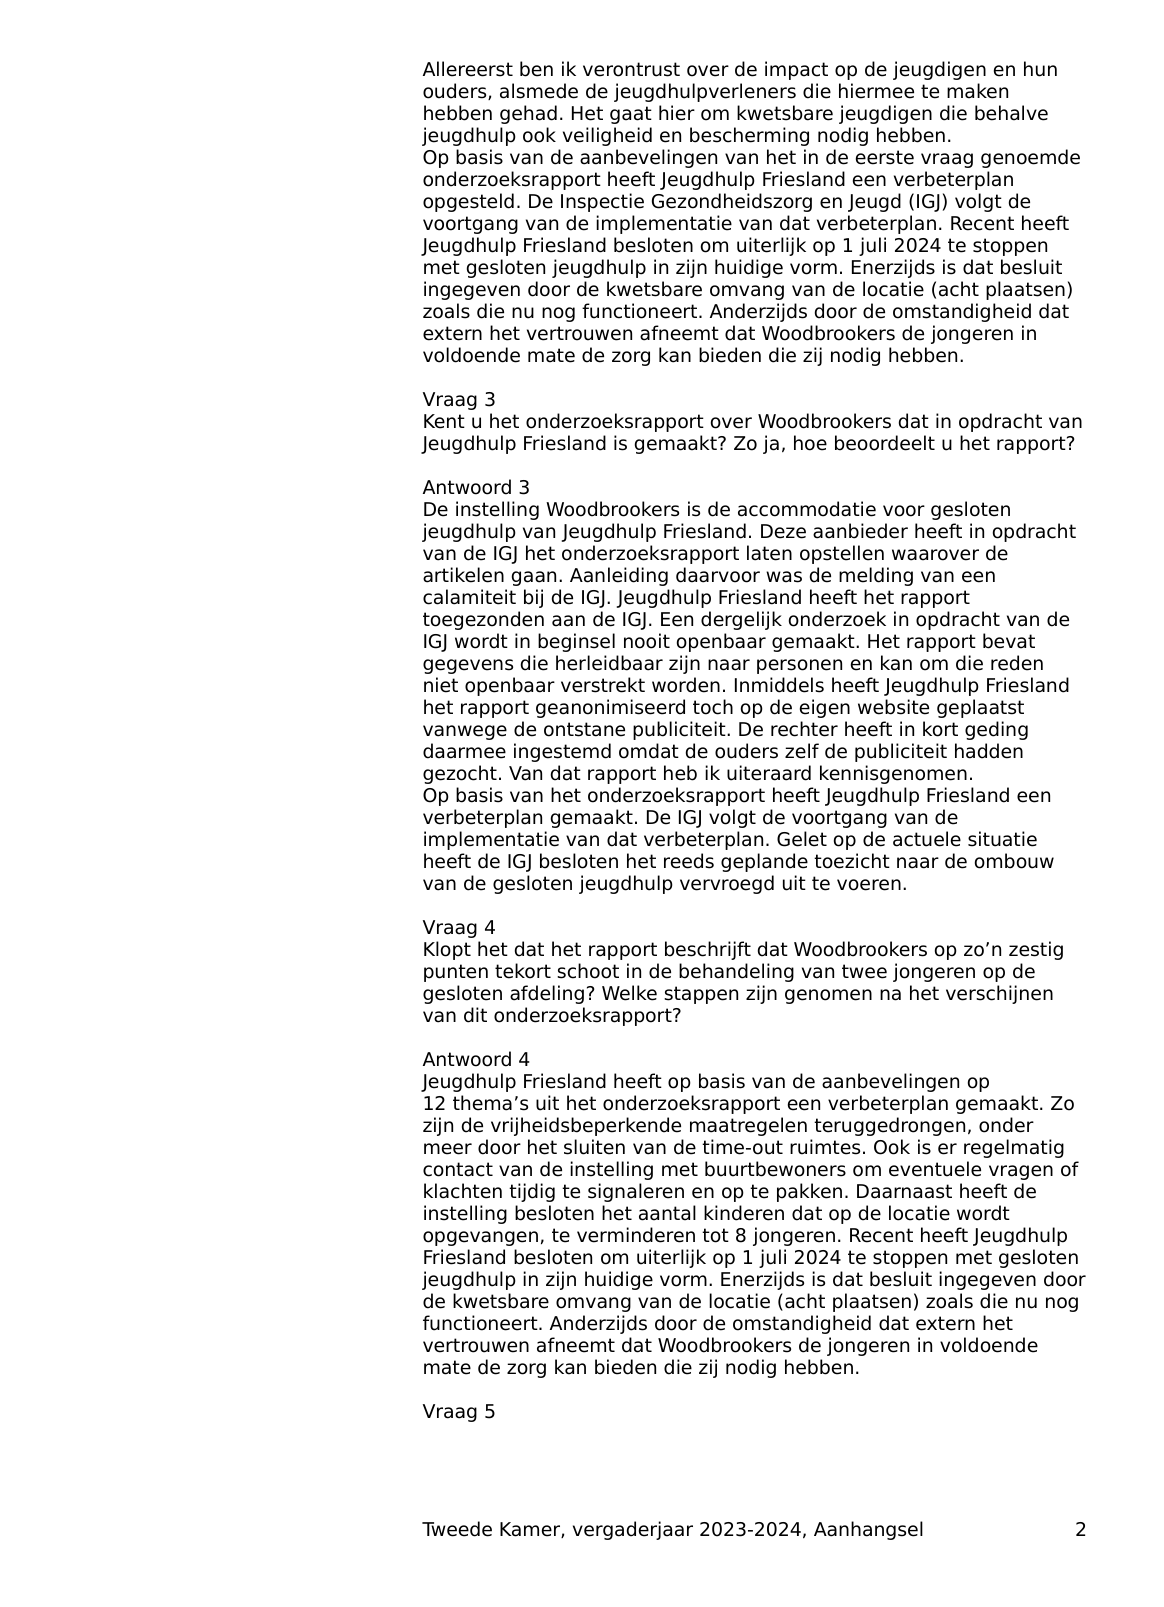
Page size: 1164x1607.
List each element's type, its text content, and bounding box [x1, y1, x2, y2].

text Antwoord 4 [422, 1049, 1087, 1071]
text Allereerst ben ik verontrust over de impact op de jeugdigen en hun ouders, alsmede de jeugdhulpverleners die hiermee te maken hebben gehad. Het gaat hier om kwetsbare jeugdigen die behalve jeugdhulp ook veiligheid en bescherming nodig hebben. [422, 59, 1087, 147]
text Klopt het dat het rapport beschrijft dat Woodbrookers op zo’n zestig punten tekort schoot in de behandeling van twee jongeren op de gesloten afdeling? Welke stappen zijn genomen na het verschijnen van dit onderzoeksrapport? [422, 939, 1087, 1027]
text Kent u het onderzoeksrapport over Woodbrookers dat in opdracht van Jeugdhulp Friesland is gemaakt? Zo ja, hoe beoordeelt u het rapport? [422, 411, 1087, 455]
text De instelling Woodbrookers is de accommodatie voor gesloten jeugdhulp van Jeugdhulp Friesland. Deze aanbieder heeft in opdracht van de IGJ het onderzoeksrapport laten opstellen waarover de artikelen gaan. Aanleiding daarvoor was de melding van een calamiteit bij de IGJ. Jeugdhulp Friesland heeft het rapport toegezonden aan de IGJ. Een dergelijk onderzoek in opdracht van de IGJ wordt in beginsel nooit openbaar gemaakt. Het rapport bevat gegevens die herleidbaar zijn naar personen en kan om die reden niet openbaar verstrekt worden. Inmiddels heeft Jeugdhulp Friesland het rapport geanonimiseerd toch op de eigen website geplaatst vanwege de ontstane publiciteit. De rechter heeft in kort geding daarmee ingestemd omdat de ouders zelf de publiciteit hadden gezocht. Van dat rapport heb ik uiteraard kennisgenomen. [422, 499, 1087, 785]
text Op basis van het onderzoeksrapport heeft Jeugdhulp Friesland een verbeterplan gemaakt. De IGJ volgt de voortgang van de implementatie van dat verbeterplan. Gelet op de actuele situatie heeft de IGJ besloten het reeds geplande toezicht naar de ombouw van de gesloten jeugdhulp vervroegd uit te voeren. [422, 785, 1087, 895]
text Op basis van de aanbevelingen van het in de eerste vraag genoemde onderzoeksrapport heeft Jeugdhulp Friesland een verbeterplan opgesteld. De Inspectie Gezondheidszorg en Jeugd (IGJ) volgt de voortgang van de implementatie van dat verbeterplan. Recent heeft Jeugdhulp Friesland besloten om uiterlijk op 1 juli 2024 te stoppen met gesloten jeugdhulp in zijn huidige vorm. Enerzijds is dat besluit ingegeven door de kwetsbare omvang van de locatie (acht plaatsen) zoals die nu nog functioneert. Anderzijds door de omstandigheid dat extern het vertrouwen afneemt dat Woodbrookers de jongeren in voldoende mate de zorg kan bieden die zij nodig hebben. [422, 147, 1087, 367]
text Antwoord 3 [422, 477, 1087, 499]
text Vraag 5 [422, 1401, 1087, 1423]
text Vraag 3 [422, 389, 1087, 411]
text Vraag 4 [422, 917, 1087, 939]
text Jeugdhulp Friesland heeft op basis van de aanbevelingen op 12 thema’s uit het onderzoeksrapport een verbeterplan gemaakt. Zo zijn de vrijheidsbeperkende maatregelen teruggedrongen, onder meer door het sluiten van de time-out ruimtes. Ook is er regelmatig contact van de instelling met buurtbewoners om eventuele vragen of klachten tijdig te signaleren en op te pakken. Daarnaast heeft de instelling besloten het aantal kinderen dat op de locatie wordt opgevangen, te verminderen tot 8 jongeren. Recent heeft Jeugdhulp Friesland besloten om uiterlijk op 1 juli 2024 te stoppen met gesloten jeugdhulp in zijn huidige vorm. Enerzijds is dat besluit ingegeven door de kwetsbare omvang van de locatie (acht plaatsen) zoals die nu nog functioneert. Anderzijds door de omstandigheid dat extern het vertrouwen afneemt dat Woodbrookers de jongeren in voldoende mate de zorg kan bieden die zij nodig hebben. [422, 1071, 1087, 1379]
